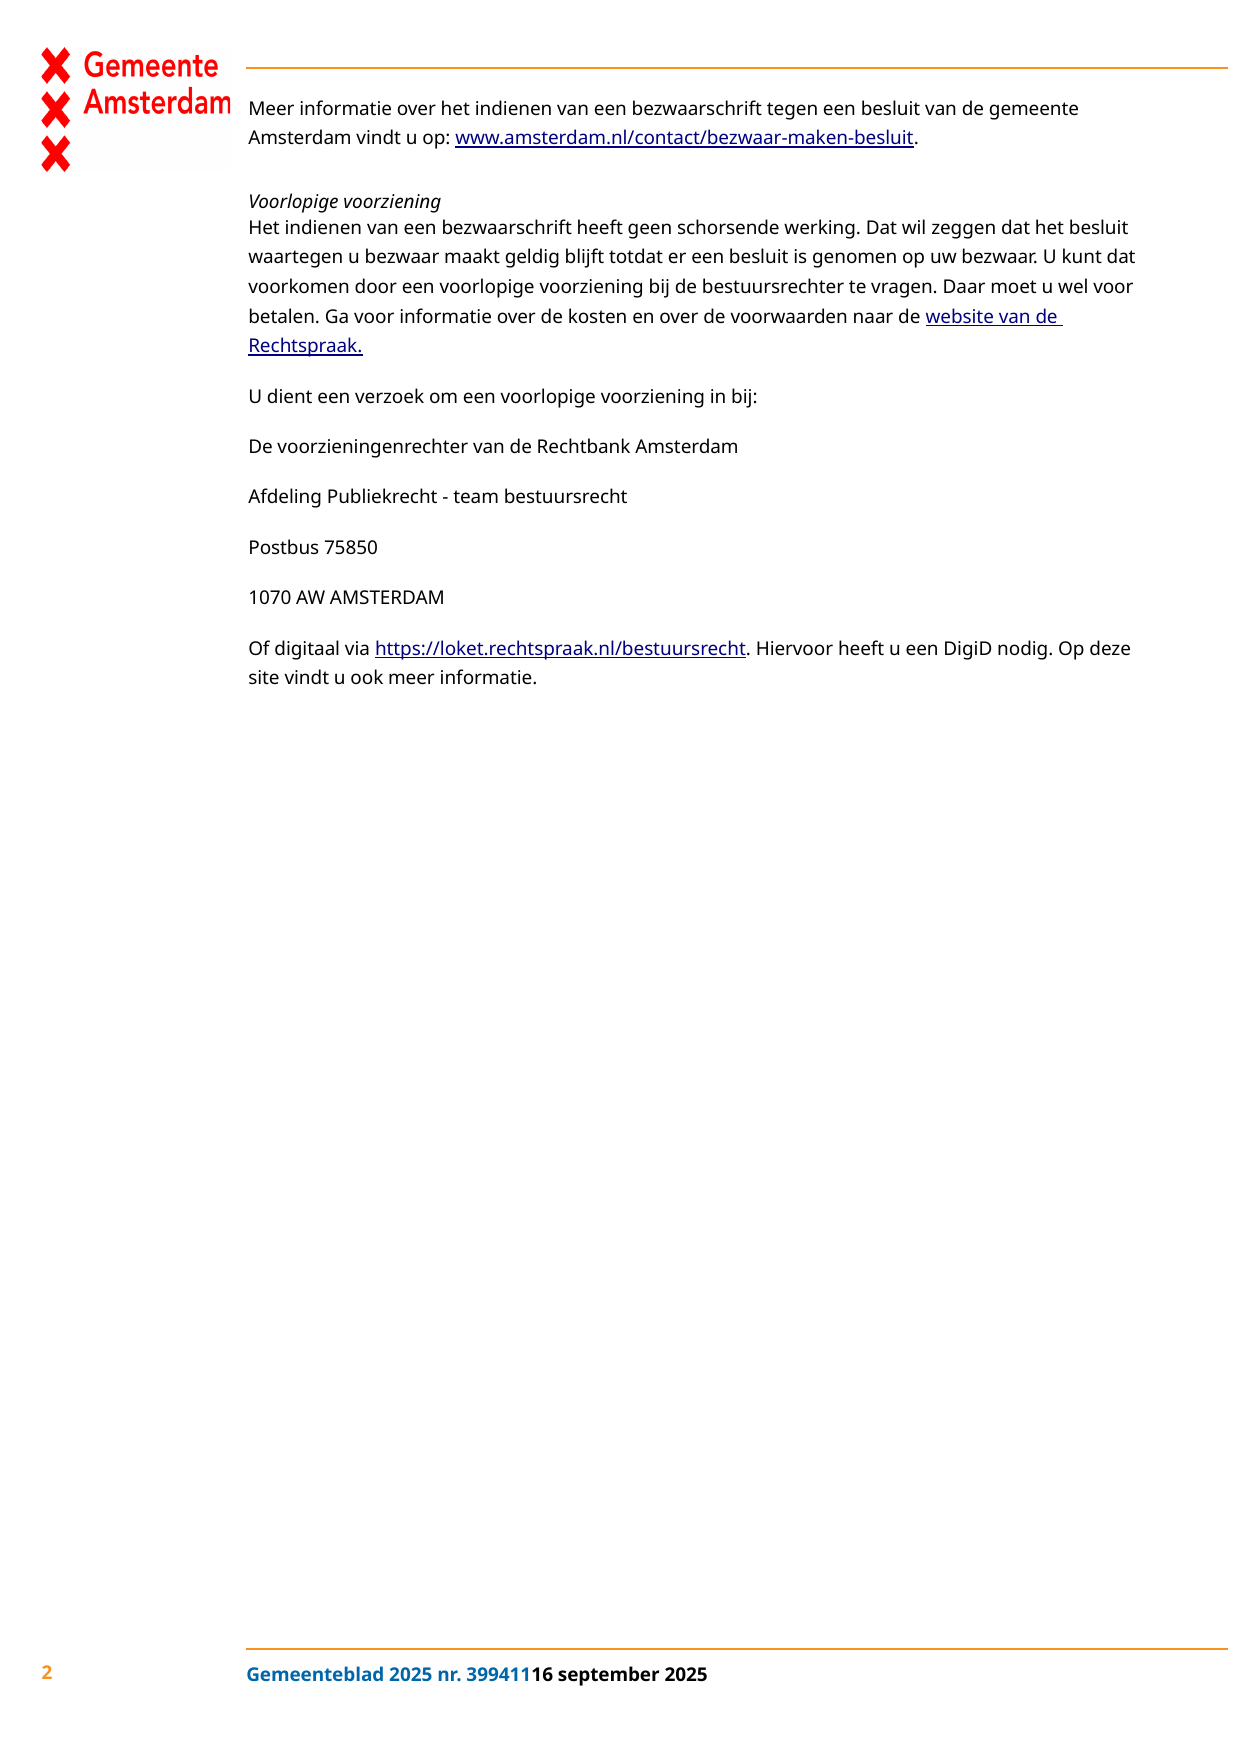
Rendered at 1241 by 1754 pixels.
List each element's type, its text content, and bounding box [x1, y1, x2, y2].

text U dient een verzoek om een voorlopige voorziening in bij: [248, 383, 1152, 408]
text Het indienen van een bezwaarschrift heeft geen schorsende werking. Dat wil zeggen dat het besluit waartegen u bezwaar maakt geldig blijft totdat er een besluit is genomen op uw bezwaar. U kunt dat voorkomen door een voorlopige voorziening bij de bestuursrechter te vragen. Daar moet u wel voor betalen. Ga voor informatie over de kosten en over de voorwaarden naar de website van de Rechtspraak. [248, 214, 1152, 358]
picture [41, 47, 231, 172]
text Afdeling Publiekrecht - team bestuursrecht [248, 484, 1152, 509]
text 1070 AW AMSTERDAM [248, 584, 1152, 610]
text Of digitaal via https://loket.rechtspraak.nl/bestuursrecht. Hiervoor heeft u een DigiD nodig. Op deze site vindt u ook meer informatie. [248, 635, 1152, 690]
text Voorlopige voorziening [248, 188, 1152, 214]
text Meer informatie over het indienen van een bezwaarschrift tegen een besluit van de gemeente Amsterdam vindt u op: www.amsterdam.nl/contact/bezwaar-maken-besluit. [248, 95, 1152, 150]
text Postbus 75850 [248, 534, 1152, 560]
text De voorzieningenrechter van de Rechtbank Amsterdam [248, 433, 1152, 459]
